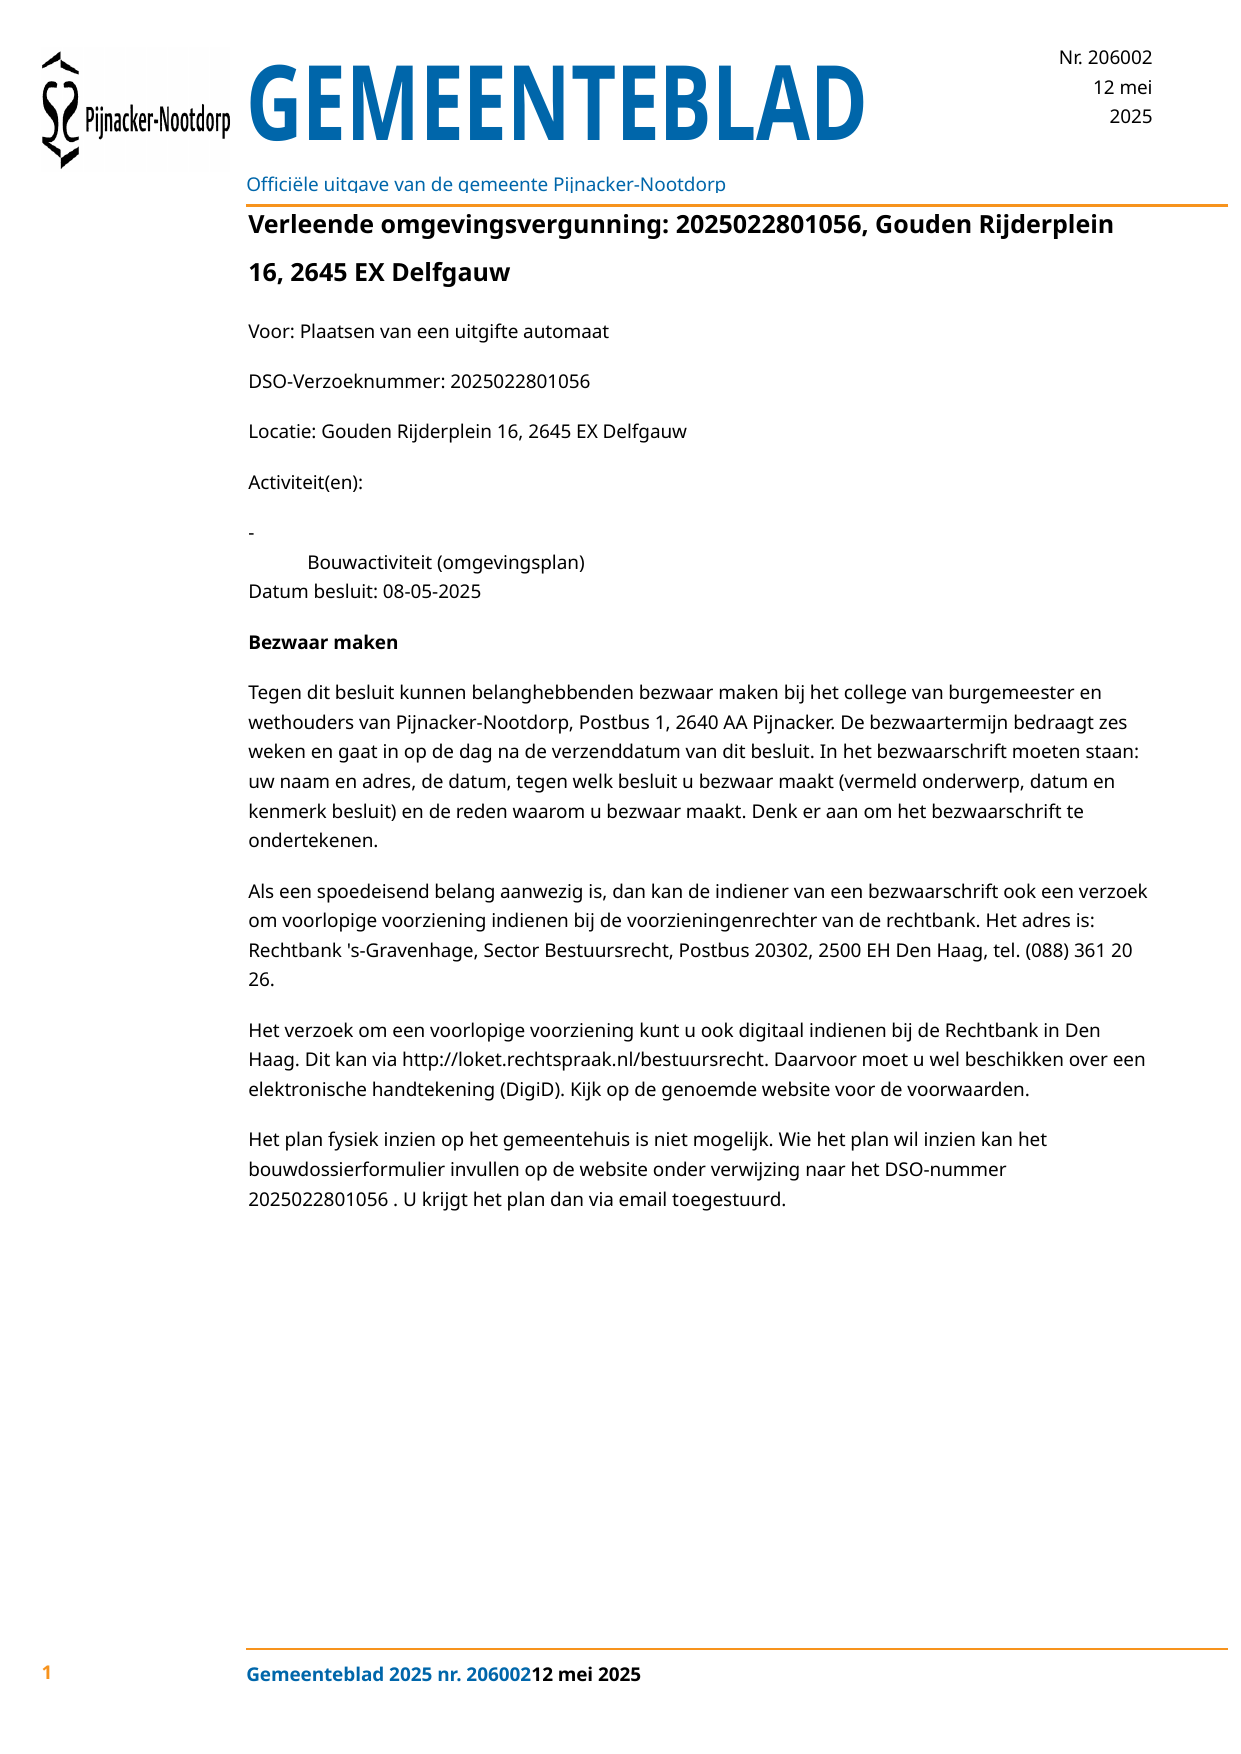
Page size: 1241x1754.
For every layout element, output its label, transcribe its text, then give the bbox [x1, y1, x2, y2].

list Bouwactiviteit (omgevingsplan) [248, 549, 1152, 575]
text Locatie: Gouden Rijderplein 16, 2645 EX Delfgauw [248, 419, 1152, 444]
text Datum besluit: 08-05-2025 [248, 579, 1152, 604]
text Verleende omgevingsvergunning: 2025022801056, Gouden Rijderplein 16, 2645 EX Delfgauw [248, 207, 1152, 288]
picture [41, 47, 231, 172]
text Voor: Plaatsen van een uitgifte automaat [248, 318, 1152, 344]
text DSO-Verzoeknummer: 2025022801056 [248, 368, 1152, 394]
text Het verzoek om een voorlopige voorziening kunt u ook digitaal indienen bij de Rechtbank in Den Haag. Dit kan via http://loket.rechtspraak.nl/bestuursrecht. Daarvoor moet u wel beschikken over een elektronische handtekening (DigiD). Kijk op de genoemde website voor de voorwaarden. [248, 1017, 1152, 1102]
text Bezwaar maken [248, 629, 1152, 655]
text Tegen dit besluit kunnen belanghebbenden bezwaar maken bij het college van burgemeester en wethouders van Pijnacker-Nootdorp, Postbus 1, 2640 AA Pijnacker. De bezwaartermijn bedraagt zes weken en gaat in op de dag na de verzenddatum van dit besluit. In het bezwaarschrift moeten staan: uw naam en adres, de datum, tegen welk besluit u bezwaar maakt (vermeld onderwerp, datum en kenmerk besluit) en de reden waarom u bezwaar maakt. Denk er aan om het bezwaarschrift te ondertekenen. [248, 679, 1152, 853]
text Activiteit(en): [248, 469, 1152, 495]
text Als een spoedeisend belang aanwezig is, dan kan de indiener van een bezwaarschrift ook een verzoek om voorlopige voorziening indienen bij de voorzieningenrechter van de rechtbank. Het adres is: Rechtbank 's-Gravenhage, Sector Bestuursrecht, Postbus 20302, 2500 EH Den Haag, tel. (088) 361 20 26. [248, 878, 1152, 992]
text Het plan fysiek inzien op het gemeentehuis is niet mogelijk. Wie het plan wil inzien kan het bouwdossierformulier invullen op de website onder verwijzing naar het DSO-nummer 2025022801056 . U krijgt het plan dan via email toegestuurd. [248, 1127, 1152, 1212]
